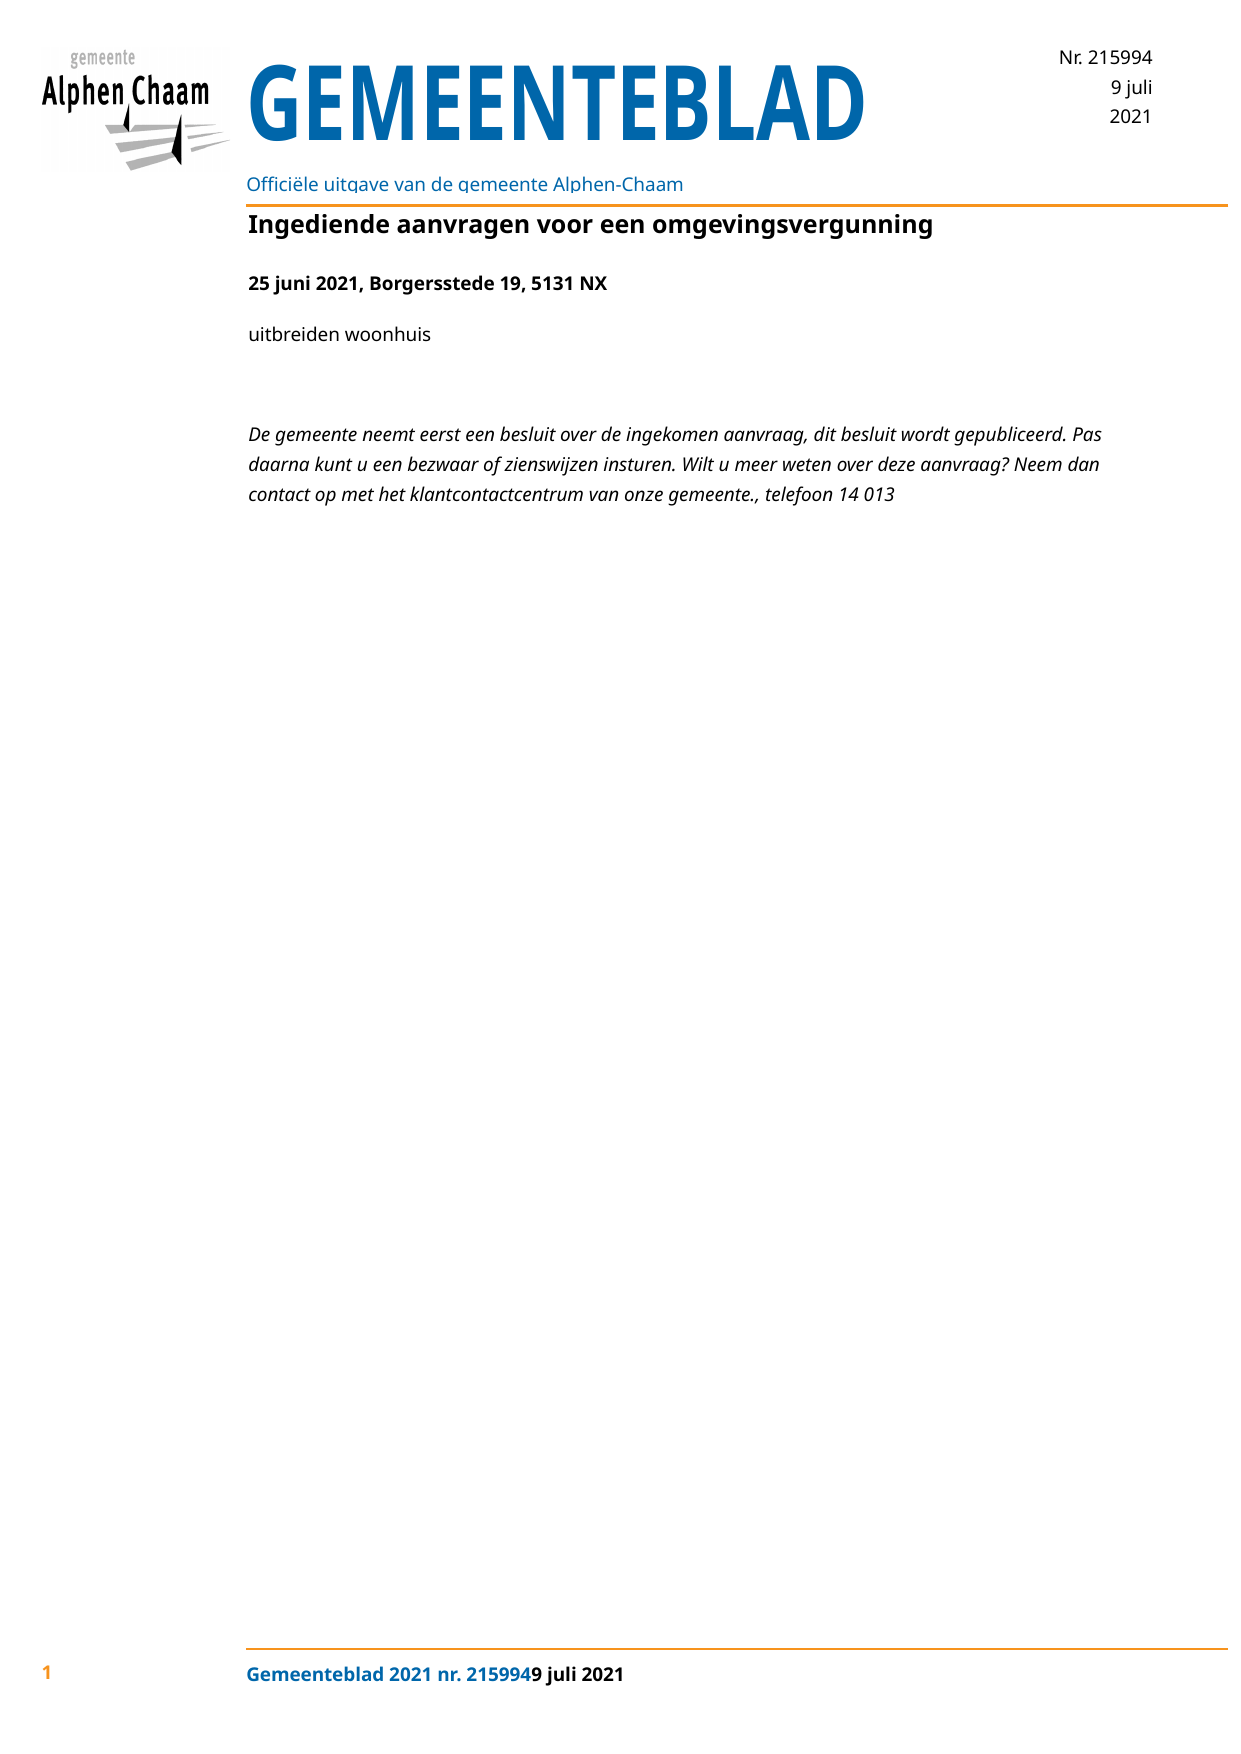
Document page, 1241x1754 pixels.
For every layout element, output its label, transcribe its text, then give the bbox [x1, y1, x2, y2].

text De gemeente neemt eerst een besluit over de ingekomen aanvraag, dit besluit wordt gepubliceerd. Pas daarna kunt u een bezwaar of zienswijzen insturen. Wilt u meer weten over deze aanvraag? Neem dan contact op met het klantcontactcentrum van onze gemeente., telefoon 14 013 [248, 422, 1152, 506]
picture [41, 47, 231, 172]
text 25 juni 2021, Borgersstede 19, 5131 NX [248, 270, 1152, 296]
text Ingediende aanvragen voor een omgevingsvergunning [248, 207, 1152, 241]
text uitbreiden woonhuis [248, 321, 1152, 346]
